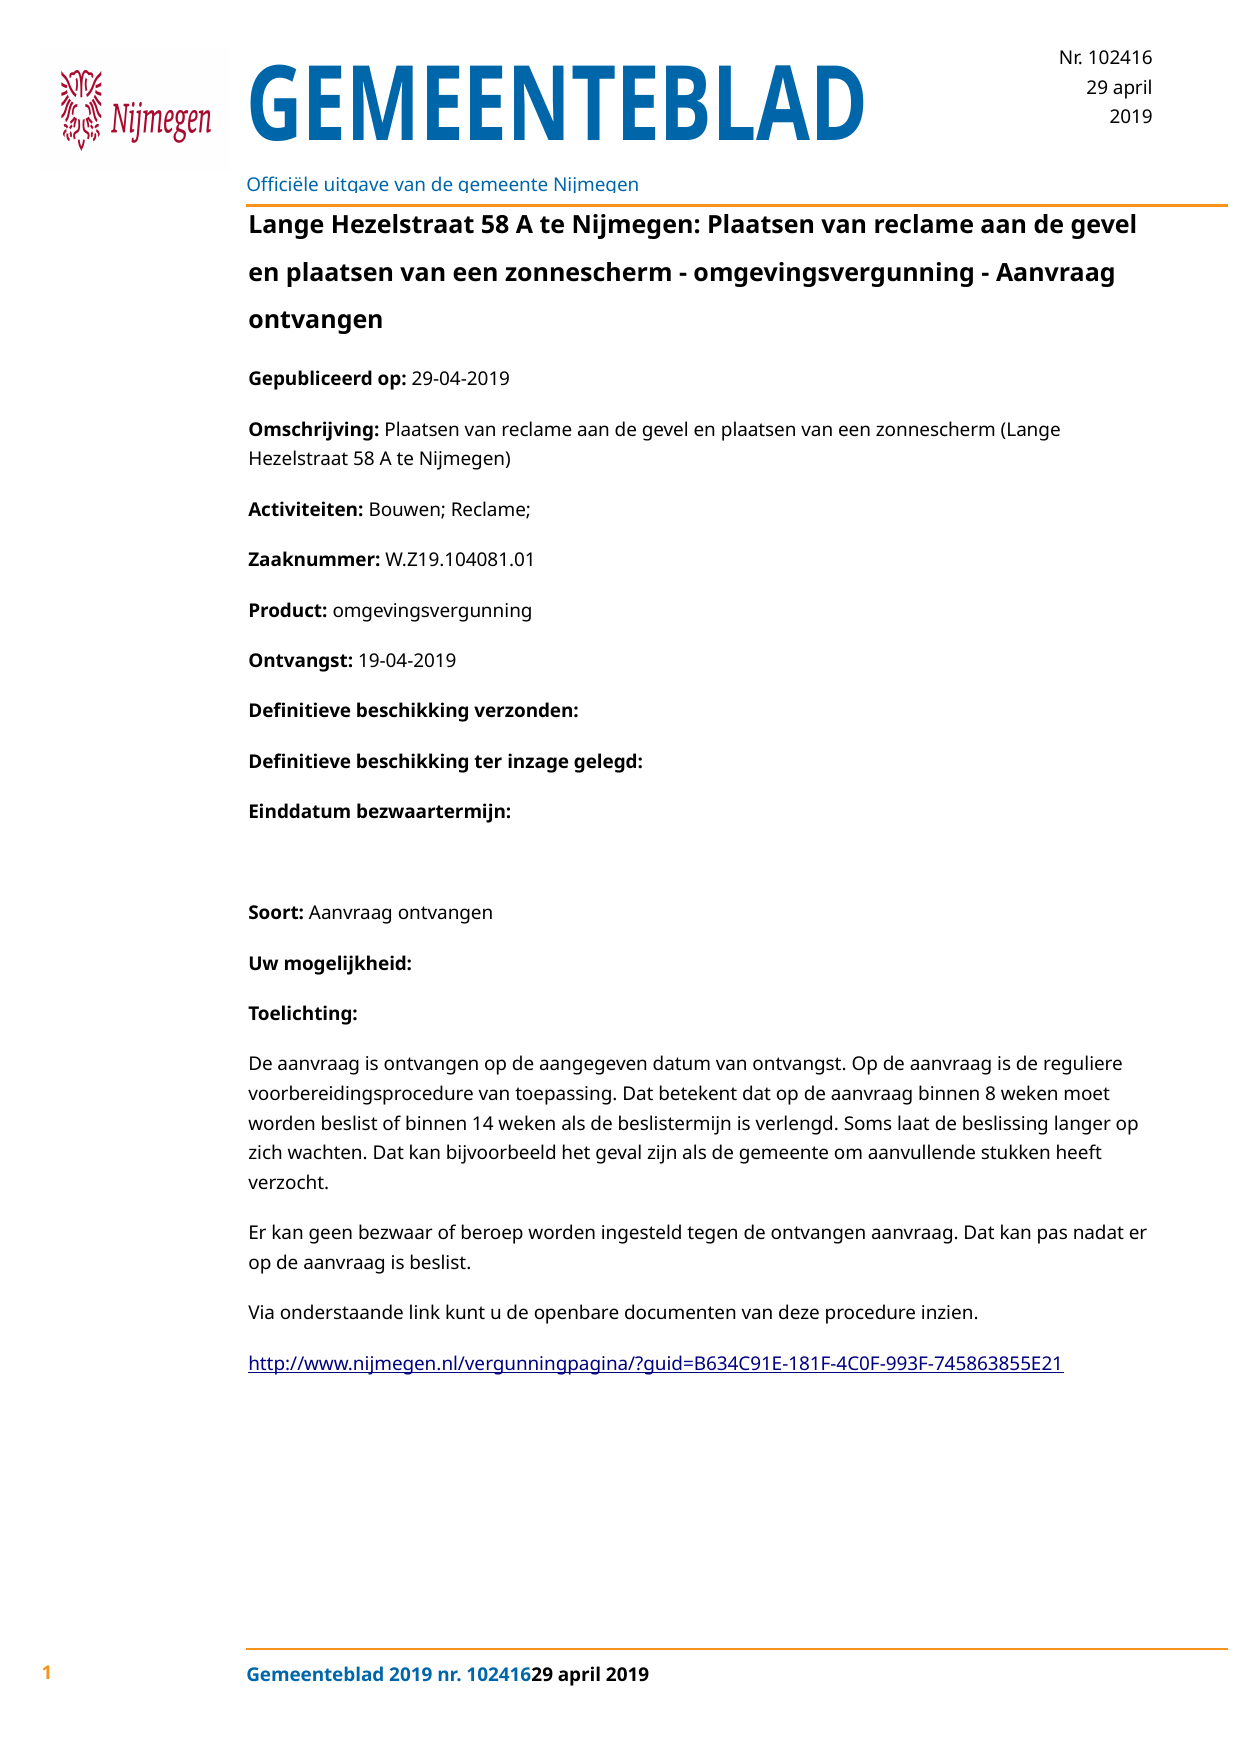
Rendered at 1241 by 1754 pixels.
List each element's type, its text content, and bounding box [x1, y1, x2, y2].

text Lange Hezelstraat 58 A te Nijmegen: Plaatsen van reclame aan de gevel en plaatsen van een zonnescherm - omgevingsvergunning - Aanvraag ontvangen [248, 207, 1152, 336]
text De aanvraag is ontvangen op de aangegeven datum van ontvangst. Op de aanvraag is de reguliere voorbereidingsprocedure van toepassing. Dat betekent dat op de aanvraag binnen 8 weken moet worden beslist of binnen 14 weken als de beslistermijn is verlengd. Soms laat de beslissing langer op zich wachten. Dat kan bijvoorbeeld het geval zijn als de gemeente om aanvullende stukken heeft verzocht. [248, 1051, 1152, 1194]
picture [41, 47, 231, 172]
text Zaaknummer: W.Z19.104081.01 [248, 546, 1152, 572]
text Gepubliceerd op: 29-04-2019 [248, 366, 1152, 391]
text Einddatum bezwaartermijn: [248, 798, 1152, 824]
text Uw mogelijkheid: [248, 950, 1152, 975]
text Toelichting: [248, 1000, 1152, 1026]
text Product: omgevingsvergunning [248, 597, 1152, 622]
text Soort: Aanvraag ontvangen [248, 899, 1152, 925]
text http://www.nijmegen.nl/vergunningpagina/?guid=B634C91E-181F-4C0F-993F-745863855E21 [248, 1350, 1152, 1375]
text Omschrijving: Plaatsen van reclame aan de gevel en plaatsen van een zonnescherm (Lange Hezelstraat 58 A te Nijmegen) [248, 416, 1152, 471]
text Definitieve beschikking verzonden: [248, 698, 1152, 723]
text Definitieve beschikking ter inzage gelegd: [248, 748, 1152, 774]
text Activiteiten: Bouwen; Reclame; [248, 496, 1152, 522]
text Via onderstaande link kunt u de openbare documenten van deze procedure inzien. [248, 1299, 1152, 1325]
text Ontvangst: 19-04-2019 [248, 647, 1152, 673]
text Er kan geen bezwaar of beroep worden ingesteld tegen de ontvangen aanvraag. Dat kan pas nadat er op de aanvraag is beslist. [248, 1219, 1152, 1274]
